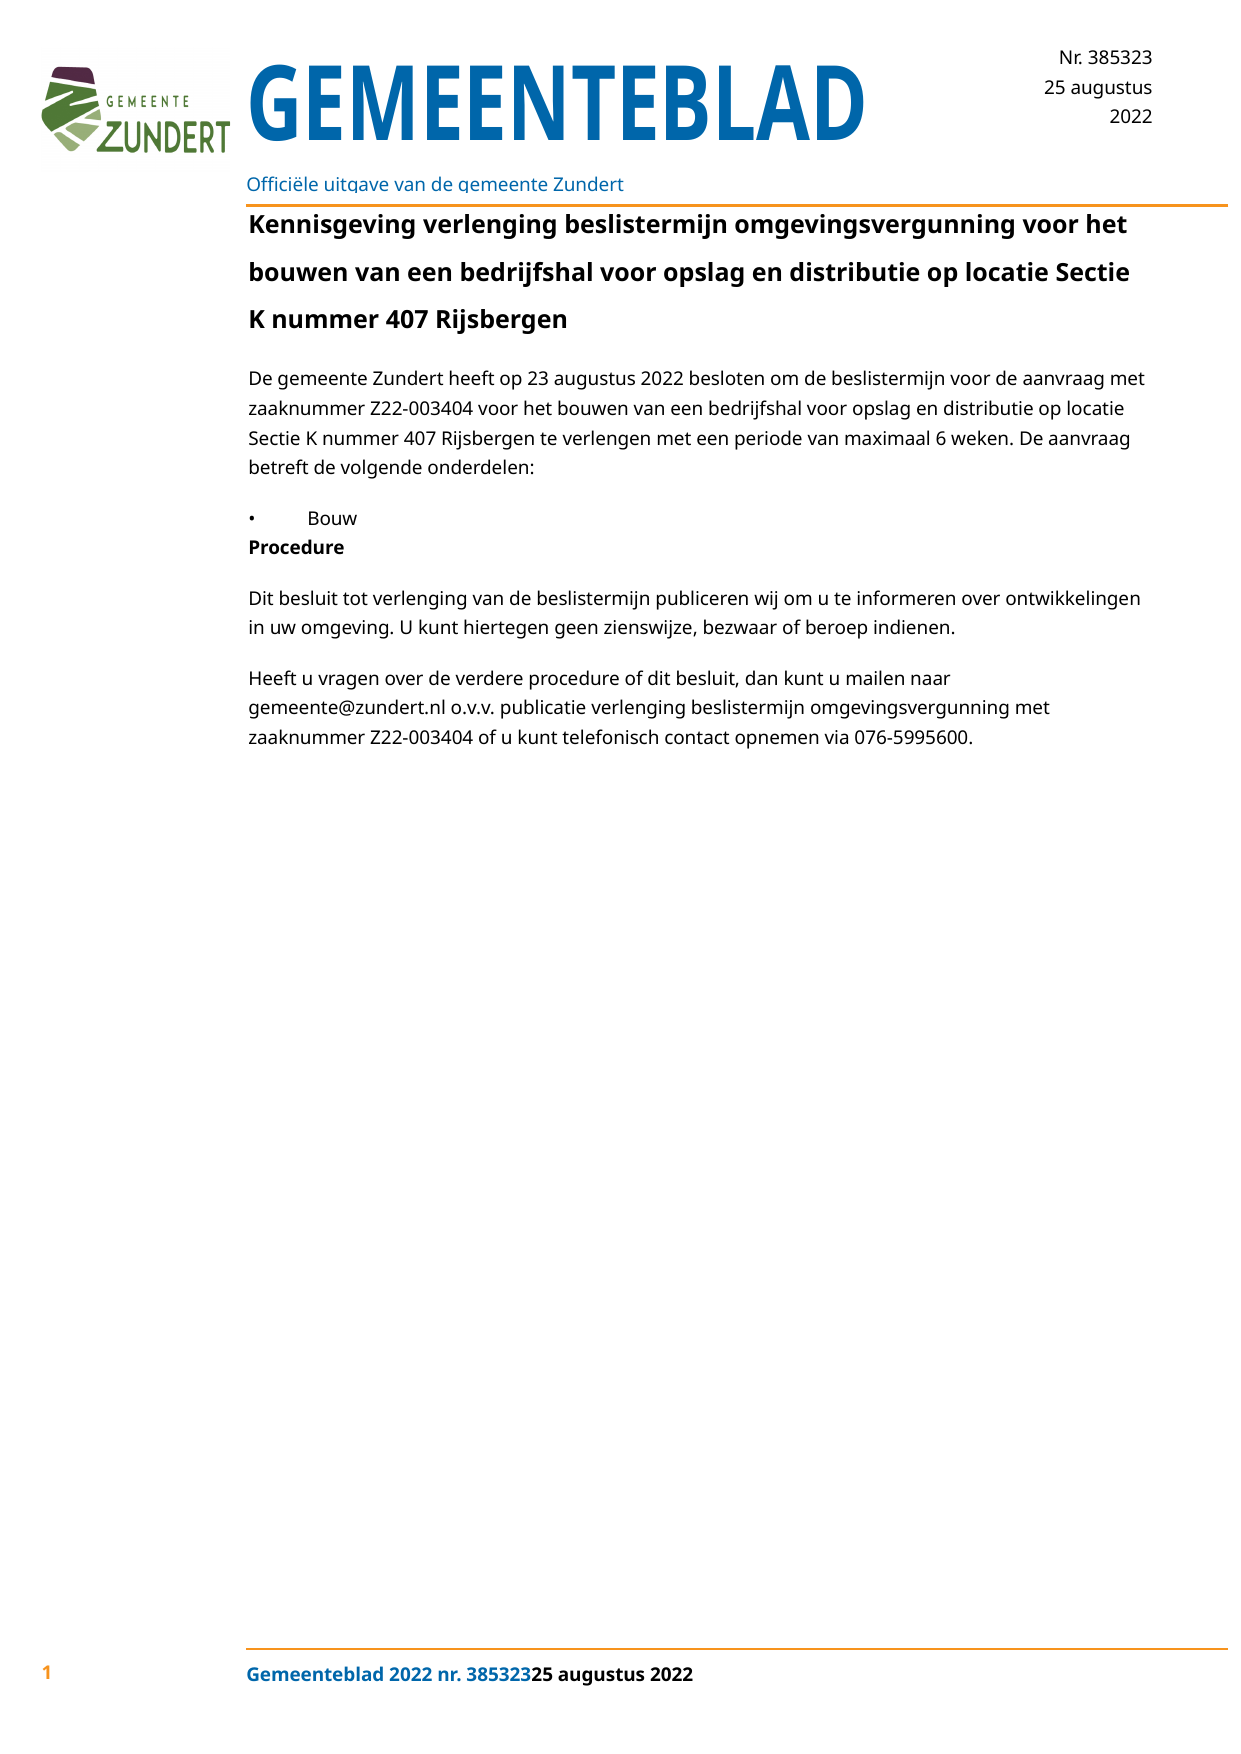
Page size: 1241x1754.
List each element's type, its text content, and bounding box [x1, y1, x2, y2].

text De gemeente Zundert heeft op 23 augustus 2022 besloten om de beslistermijn voor de aanvraag met zaaknummer Z22-003404 voor het bouwen van een bedrijfshal voor opslag en distributie op locatie Sectie K nummer 407 Rijsbergen te verlengen met een periode van maximaal 6 weken. De aanvraag betreft de volgende onderdelen: [248, 366, 1152, 480]
list Bouw [248, 505, 1152, 530]
text Procedure [248, 534, 1152, 560]
text Kennisgeving verlenging beslistermijn omgevingsvergunning voor het bouwen van een bedrijfshal voor opslag en distributie op locatie Sectie K nummer 407 Rijsbergen [248, 207, 1152, 336]
text Heeft u vragen over de verdere procedure of dit besluit, dan kunt u mailen naar gemeente@zundert.nl o.v.v. publicatie verlenging beslistermijn omgevingsvergunning met zaaknummer Z22-003404 of u kunt telefonisch contact opnemen via 076-5995600. [248, 665, 1152, 749]
text Dit besluit tot verlenging van de beslistermijn publiceren wij om u te informeren over ontwikkelingen in uw omgeving. U kunt hiertegen geen zienswijze, bezwaar of beroep indienen. [248, 585, 1152, 640]
picture [41, 47, 231, 172]
